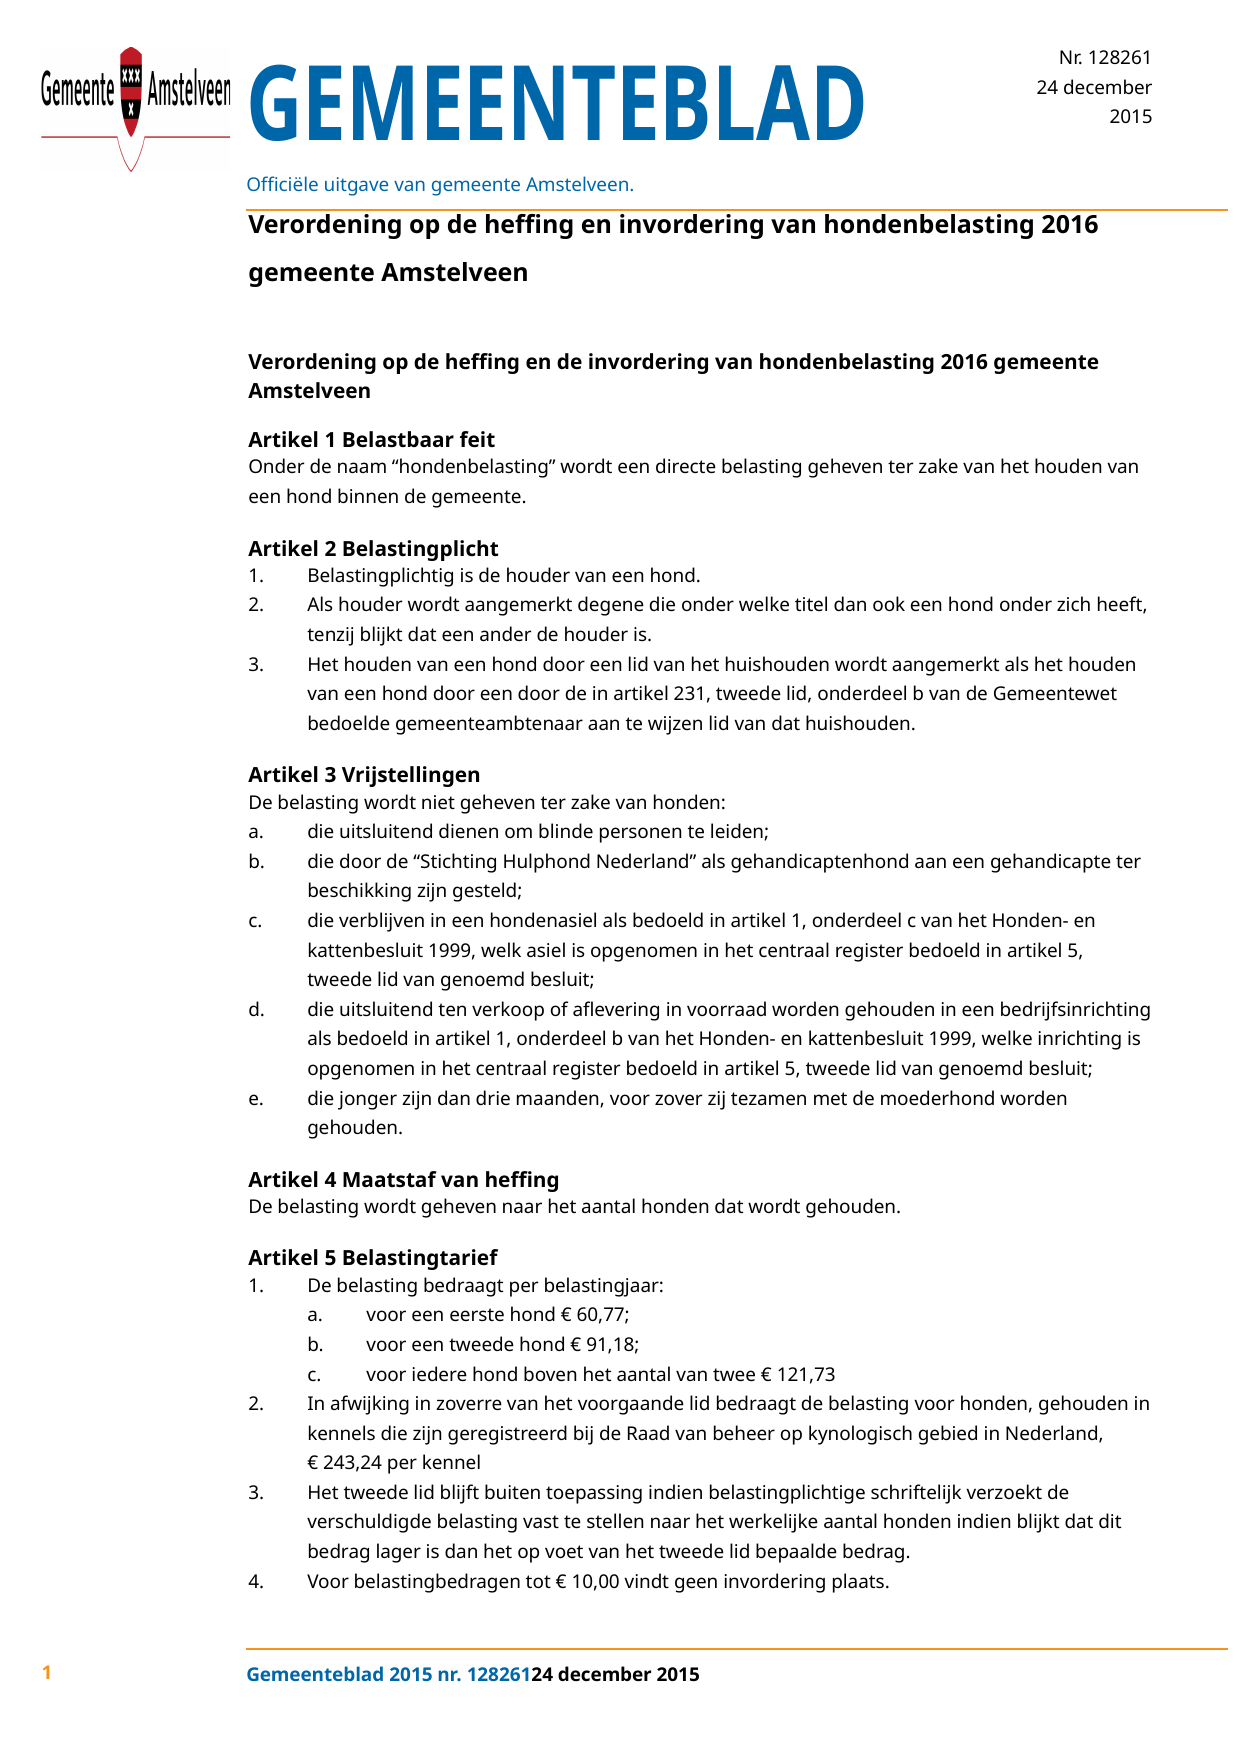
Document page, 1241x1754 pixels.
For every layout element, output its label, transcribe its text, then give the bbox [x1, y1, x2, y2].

list Het houden van een hond door een lid van het huishouden wordt aangemerkt als het houden van een hond door een door de in artikel 231, tweede lid, onderdeel b van de Gemeentewet bedoelde gemeenteambtenaar aan te wijzen lid van dat huishouden. [248, 651, 1152, 736]
list De belasting bedraagt per belastingjaar: [248, 1272, 1152, 1298]
list die verblijven in een hondenasiel als bedoeld in artikel 1, onderdeel c van het Honden- en kattenbesluit 1999, welk asiel is opgenomen in het centraal register bedoeld in artikel 5, tweede lid van genoemd besluit; [248, 907, 1152, 992]
list voor een eerste hond € 60,77; [307, 1302, 1152, 1327]
text Artikel 2 Belastingplicht [248, 534, 1152, 562]
text Artikel 4 Maatstaf van heffing [248, 1165, 1152, 1193]
text Onder de naam “hondenbelasting” wordt een directe belasting geheven ter zake van het houden van een hond binnen de gemeente. [248, 454, 1152, 509]
list Als houder wordt aangemerkt degene die onder welke titel dan ook een hond onder zich heeft, tenzij blijkt dat een ander de houder is. [248, 592, 1152, 647]
list die uitsluitend dienen om blinde personen te leiden; [248, 818, 1152, 844]
text Artikel 5 Belastingtarief [248, 1243, 1152, 1272]
list die jonger zijn dan drie maanden, voor zover zij tezamen met de moederhond worden gehouden. [248, 1085, 1152, 1140]
list In afwijking in zoverre van het voorgaande lid bedraagt de belasting voor honden, gehouden in kennels die zijn geregistreerd bij de Raad van beheer op kynologisch gebied in Nederland, € 243,24 per kennel [248, 1390, 1152, 1475]
list Belastingplichtig is de houder van een hond. [248, 562, 1152, 588]
text Verordening op de heffing en invordering van hondenbelasting 2016 gemeente Amstelveen [248, 211, 1152, 288]
list voor een tweede hond € 91,18; [307, 1331, 1152, 1357]
text De belasting wordt niet geheven ter zake van honden: [248, 789, 1152, 814]
text Artikel 1 Belastbaar feit [248, 425, 1152, 454]
text Artikel 3 Vrijstellingen [248, 760, 1152, 789]
text Verordening op de heffing en de invordering van hondenbelasting 2016 gemeente Amstelveen [248, 347, 1152, 404]
picture [41, 47, 231, 172]
list Voor belastingbedragen tot € 10,00 vindt geen invordering plaats. [248, 1568, 1152, 1593]
list die door de “Stichting Hulphond Nederland” als gehandicaptenhond aan een gehandicapte ter beschikking zijn gesteld; [248, 848, 1152, 903]
list die uitsluitend ten verkoop of aflevering in voorraad worden gehouden in een bedrijfsinrichting als bedoeld in artikel 1, onderdeel b van het Honden- en kattenbesluit 1999, welke inrichting is opgenomen in het centraal register bedoeld in artikel 5, tweede lid van genoemd besluit; [248, 996, 1152, 1081]
text De belasting wordt geheven naar het aantal honden dat wordt gehouden. [248, 1193, 1152, 1219]
list voor iedere hond boven het aantal van twee € 121,73 [307, 1361, 1152, 1386]
list Het tweede lid blijft buiten toepassing indien belastingplichtige schriftelijk verzoekt de verschuldigde belasting vast te stellen naar het werkelijke aantal honden indien blijkt dat dit bedrag lager is dan het op voet van het tweede lid bepaalde bedrag. [248, 1479, 1152, 1564]
